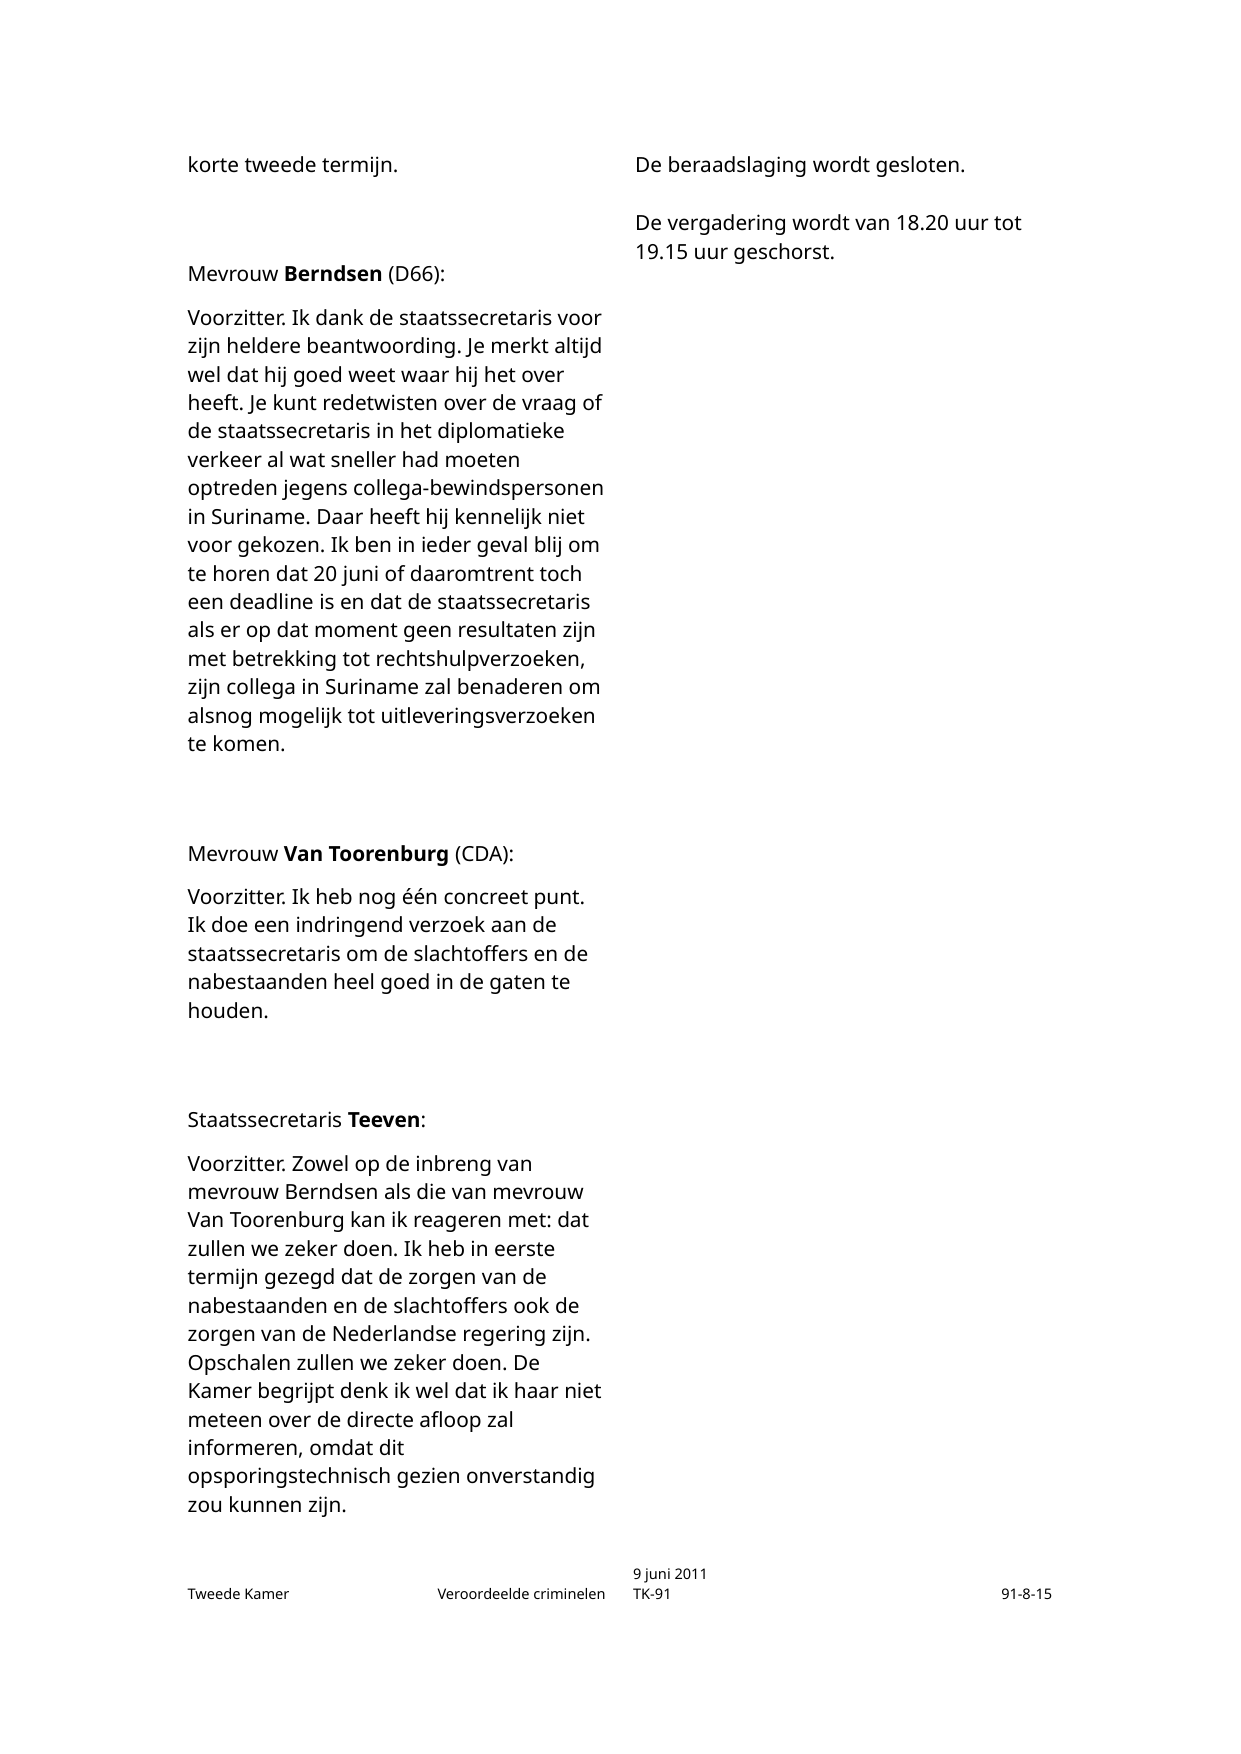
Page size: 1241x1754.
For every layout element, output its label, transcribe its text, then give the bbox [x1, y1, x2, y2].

text Voorzitter. Zowel op de inbreng van mevrouw Berndsen als die van mevrouw Van Toorenburg kan ik reageren met: dat zullen we zeker doen. Ik heb in eerste termijn gezegd dat de zorgen van de nabestaanden en de slachtoffers ook de zorgen van de Nederlandse regering zijn. [187, 1149, 605, 1348]
text Opschalen zullen we zeker doen. De Kamer begrijpt denk ik wel dat ik haar niet meteen over de directe afloop zal informeren, omdat dit opsporingstechnisch gezien onverstandig zou kunnen zijn. [187, 1348, 605, 1518]
text Voorzitter. Ik heb nog één concreet punt. Ik doe een indringend verzoek aan de staatssecretaris om de slachtoffers en de nabestaanden heel goed in de gaten te houden. [187, 882, 605, 1024]
text De vergadering wordt van 18.20 uur tot 19.15 uur geschorst. [635, 208, 1053, 265]
text korte tweede termijn. [187, 150, 605, 178]
text Mevrouw Berndsen (D66): [187, 259, 605, 288]
text Voorzitter. Ik dank de staatssecretaris voor zijn heldere beantwoording. Je merkt altijd wel dat hij goed weet waar hij het over heeft. Je kunt redetwisten over de vraag of de staatssecretaris in het diplomatieke verkeer al wat sneller had moeten optreden jegens collega-bewindspersonen in Suriname. Daar heeft hij kennelijk niet voor gekozen. Ik ben in ieder geval blij om te horen dat 20 juni of daaromtrent toch een deadline is en dat de staatssecretaris als er op dat moment geen resultaten zijn met betrekking tot rechtshulpverzoeken, zijn collega in Suriname zal benaderen om alsnog mogelijk tot uitleveringsverzoeken te komen. [187, 303, 605, 758]
text  [187, 788, 605, 816]
text Mevrouw Van Toorenburg (CDA): [187, 839, 605, 867]
text Staatssecretaris Teeven: [187, 1105, 605, 1134]
text De beraadslaging wordt gesloten. [635, 150, 1053, 178]
text  [187, 1054, 605, 1083]
text  [187, 208, 605, 237]
